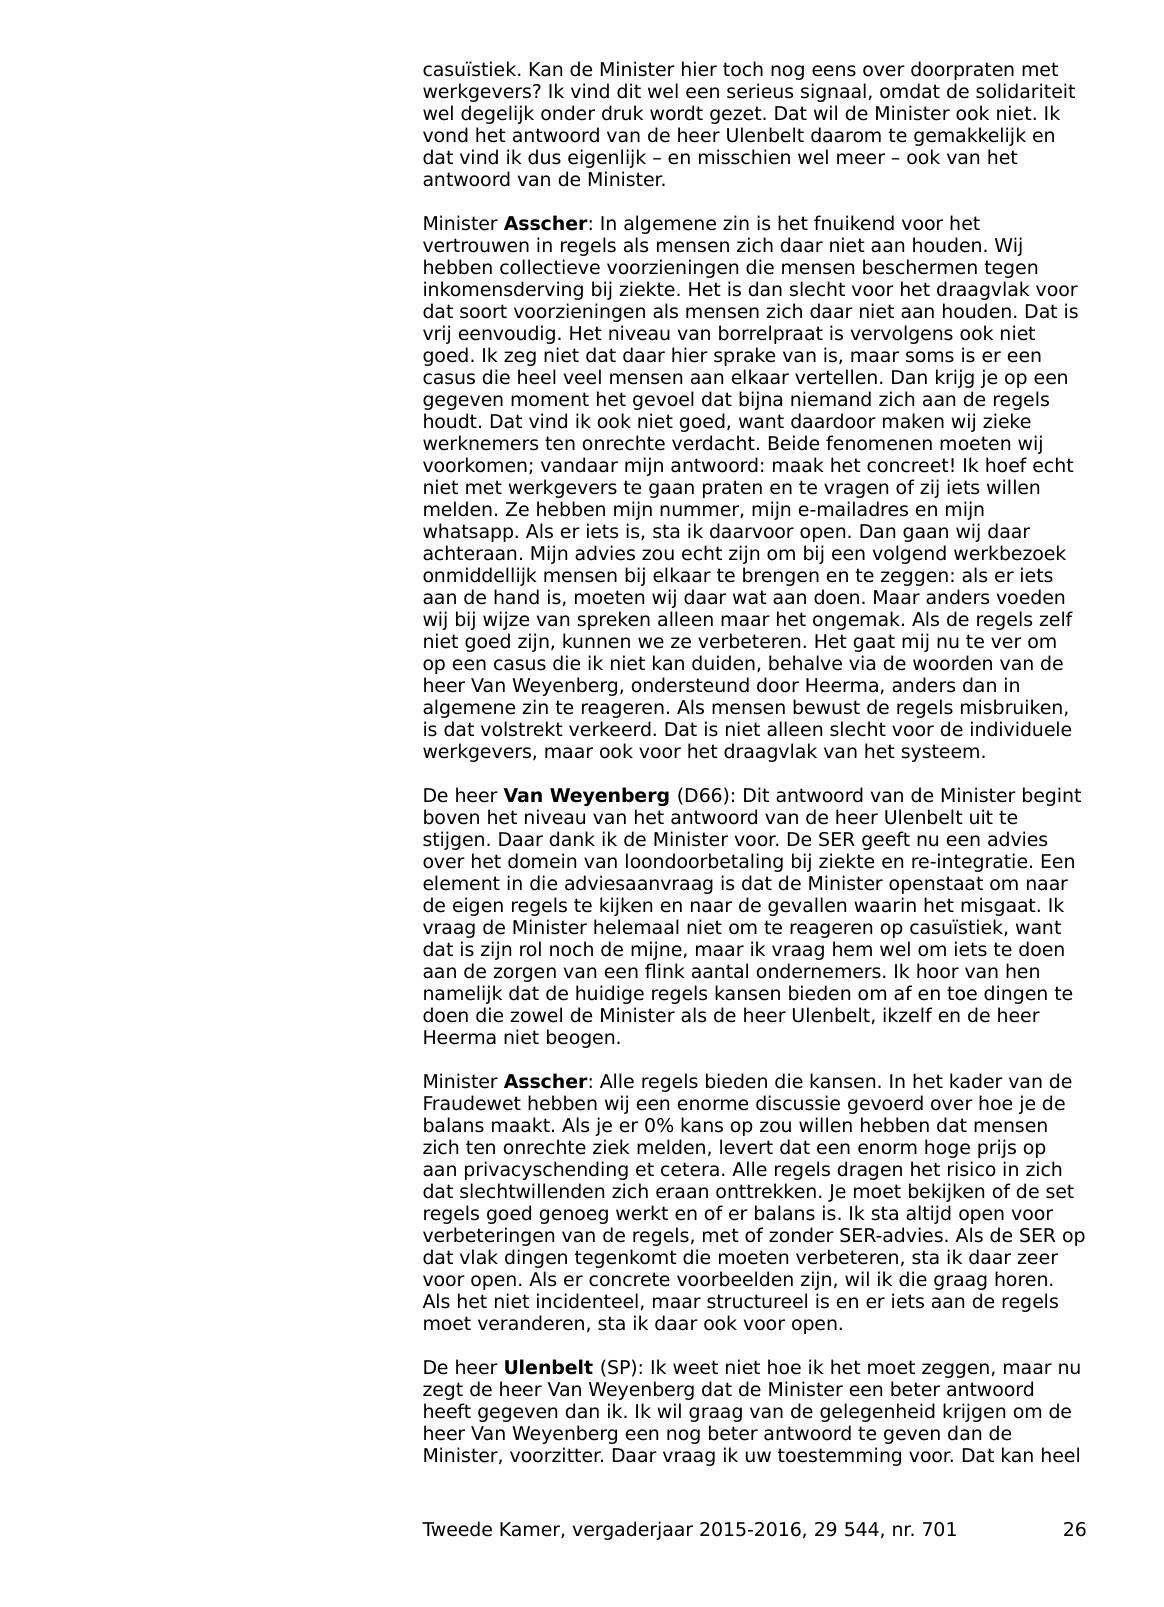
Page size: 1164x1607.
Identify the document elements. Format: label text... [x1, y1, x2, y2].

text De heer Ulenbelt (SP): Ik weet niet hoe ik het moet zeggen, maar nu zegt de heer Van Weyenberg dat de Minister een beter antwoord heeft gegeven dan ik. Ik wil graag van de gelegenheid krijgen om de heer Van Weyenberg een nog beter antwoord te geven dan de Minister, voorzitter. Daar vraag ik uw toestemming voor. Dat kan heel [422, 1357, 1087, 1467]
text Minister Asscher: Alle regels bieden die kansen. In het kader van de Fraudewet hebben wij een enorme discussie gevoerd over hoe je de balans maakt. Als je er 0% kans op zou willen hebben dat mensen zich ten onrechte ziek melden, levert dat een enorm hoge prijs op aan privacyschending et cetera. Alle regels dragen het risico in zich dat slechtwillenden zich eraan onttrekken. Je moet bekijken of de set regels goed genoeg werkt en of er balans is. Ik sta altijd open voor verbeteringen van de regels, met of zonder SER-advies. Als de SER op dat vlak dingen tegenkomt die moeten verbeteren, sta ik daar zeer voor open. Als er concrete voorbeelden zijn, wil ik die graag horen. Als het niet incidenteel, maar structureel is en er iets aan de regels moet veranderen, sta ik daar ook voor open. [422, 1071, 1087, 1334]
text casuïstiek. Kan de Minister hier toch nog eens over doorpraten met werkgevers? Ik vind dit wel een serieus signaal, omdat de solidariteit wel degelijk onder druk wordt gezet. Dat wil de Minister ook niet. Ik vond het antwoord van de heer Ulenbelt daarom te gemakkelijk en dat vind ik dus eigenlijk – en misschien wel meer – ook van het antwoord van de Minister. [422, 59, 1087, 191]
text De heer Van Weyenberg (D66): Dit antwoord van de Minister begint boven het niveau van het antwoord van de heer Ulenbelt uit te stijgen. Daar dank ik de Minister voor. De SER geeft nu een advies over het domein van loondoorbetaling bij ziekte en re-integratie. Een element in die adviesaanvraag is dat de Minister openstaat om naar de eigen regels te kijken en naar de gevallen waarin het misgaat. Ik vraag de Minister helemaal niet om te reageren op casuïstiek, want dat is zijn rol noch de mijne, maar ik vraag hem wel om iets te doen aan de zorgen van een flink aantal ondernemers. Ik hoor van hen namelijk dat de huidige regels kansen bieden om af en toe dingen te doen die zowel de Minister als de heer Ulenbelt, ikzelf en de heer Heerma niet beogen. [422, 785, 1087, 1048]
text Minister Asscher: In algemene zin is het fnuikend voor het vertrouwen in regels als mensen zich daar niet aan houden. Wij hebben collectieve voorzieningen die mensen beschermen tegen inkomensderving bij ziekte. Het is dan slecht voor het draagvlak voor dat soort voorzieningen als mensen zich daar niet aan houden. Dat is vrij eenvoudig. Het niveau van borrelpraat is vervolgens ook niet goed. Ik zeg niet dat daar hier sprake van is, maar soms is er een casus die heel veel mensen aan elkaar vertellen. Dan krijg je op een gegeven moment het gevoel dat bijna niemand zich aan de regels houdt. Dat vind ik ook niet goed, want daardoor maken wij zieke werknemers ten onrechte verdacht. Beide fenomenen moeten wij voorkomen; vandaar mijn antwoord: maak het concreet! Ik hoef echt niet met werkgevers te gaan praten en te vragen of zij iets willen melden. Ze hebben mijn nummer, mijn e-mailadres en mijn whatsapp. Als er iets is, sta ik daarvoor open. Dan gaan wij daar achteraan. Mijn advies zou echt zijn om bij een volgend werkbezoek onmiddellijk mensen bij elkaar te brengen en te zeggen: als er iets aan de hand is, moeten wij daar wat aan doen. Maar anders voeden wij bij wijze van spreken alleen maar het ongemak. Als de regels zelf niet goed zijn, kunnen we ze verbeteren. Het gaat mij nu te ver om op een casus die ik niet kan duiden, behalve via de woorden van de heer Van Weyenberg, ondersteund door Heerma, anders dan in algemene zin te reageren. Als mensen bewust de regels misbruiken, is dat volstrekt verkeerd. Dat is niet alleen slecht voor de individuele werkgevers, maar ook voor het draagvlak van het systeem. [422, 213, 1087, 763]
